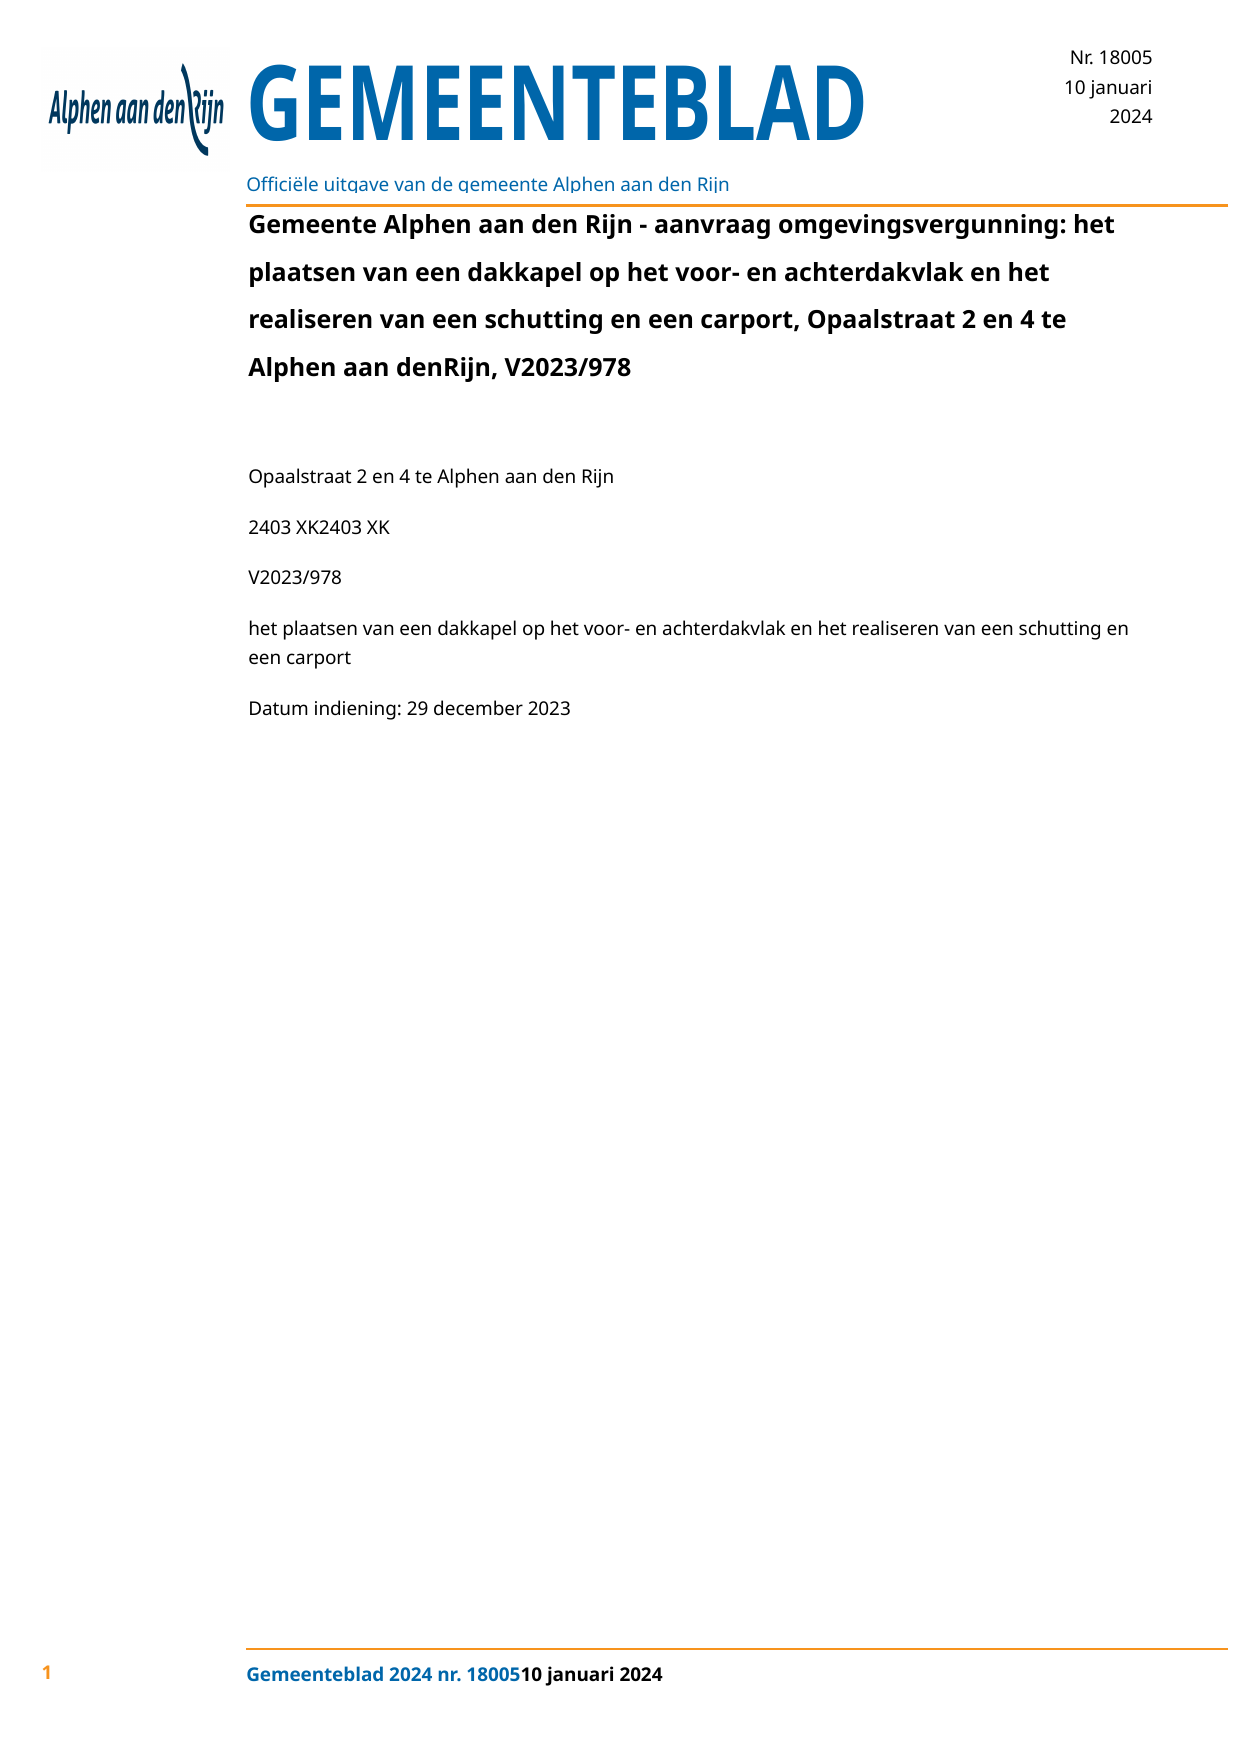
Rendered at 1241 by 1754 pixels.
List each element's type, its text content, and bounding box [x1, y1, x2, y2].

text 2403 XK2403 XK [248, 514, 1152, 540]
text V2023/978 [248, 564, 1152, 590]
text Datum indiening: 29 december 2023 [248, 695, 1152, 721]
picture [41, 47, 231, 172]
text Opaalstraat 2 en 4 te Alphen aan den Rijn [248, 463, 1152, 489]
text het plaatsen van een dakkapel op het voor- en achterdakvlak en het realiseren van een schutting en een carport [248, 615, 1152, 670]
text Gemeente Alphen aan den Rijn - aanvraag omgevingsvergunning: het plaatsen van een dakkapel op het voor- en achterdakvlak en het realiseren van een schutting en een carport, Opaalstraat 2 en 4 te Alphen aan denRijn, V2023/978 [248, 207, 1152, 384]
